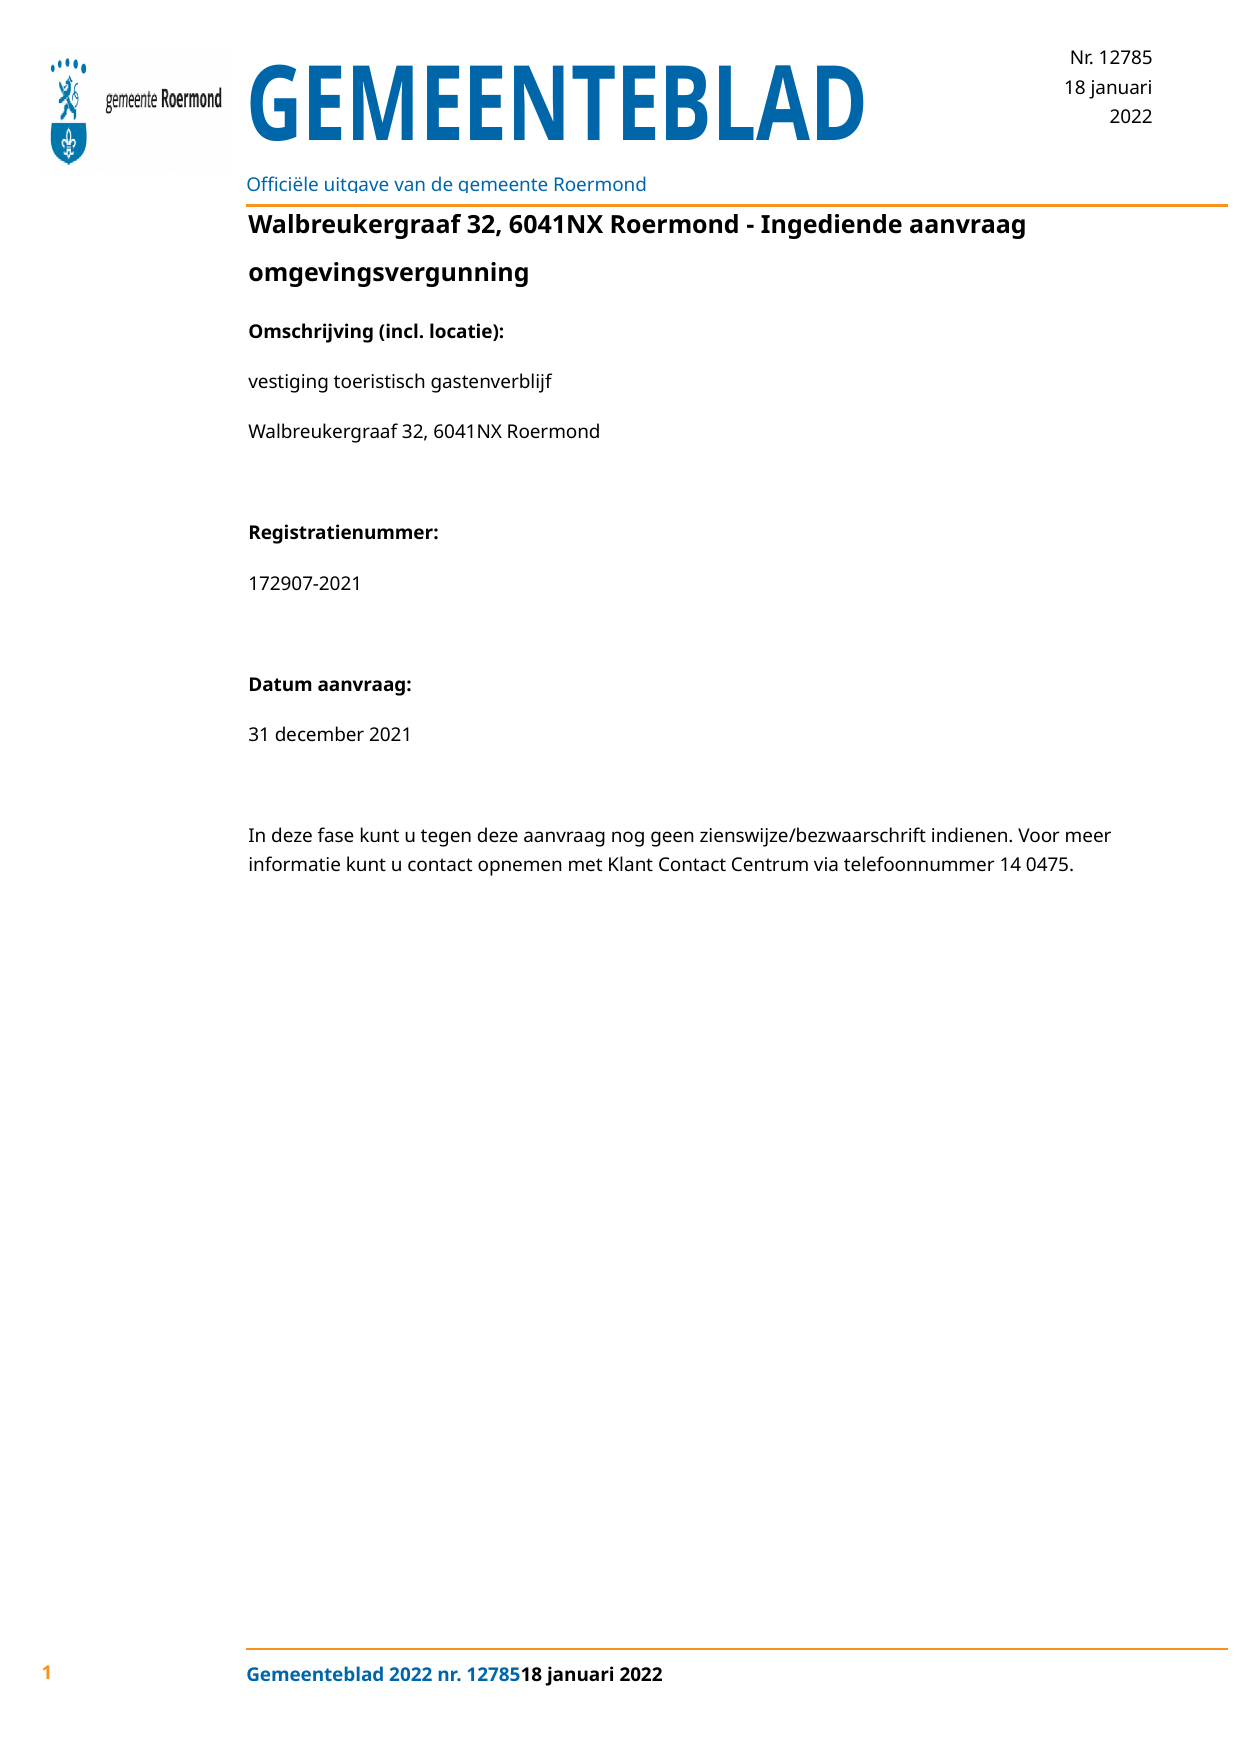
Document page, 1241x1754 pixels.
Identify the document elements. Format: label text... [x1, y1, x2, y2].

text Registratienummer: [248, 519, 1152, 545]
text In deze fase kunt u tegen deze aanvraag nog geen zienswijze/bezwaarschrift indienen. Voor meer informatie kunt u contact opnemen met Klant Contact Centrum via telefoonnummer 14 0475. [248, 822, 1152, 877]
text Walbreukergraaf 32, 6041NX Roermond [248, 419, 1152, 444]
text Walbreukergraaf 32, 6041NX Roermond - Ingediende aanvraag omgevingsvergunning [248, 207, 1152, 288]
text 172907-2021 [248, 570, 1152, 596]
text 31 december 2021 [248, 721, 1152, 747]
text Omschrijving (incl. locatie): [248, 318, 1152, 344]
picture [41, 47, 231, 172]
text Datum aanvraag: [248, 671, 1152, 697]
text vestiging toeristisch gastenverblijf [248, 368, 1152, 394]
